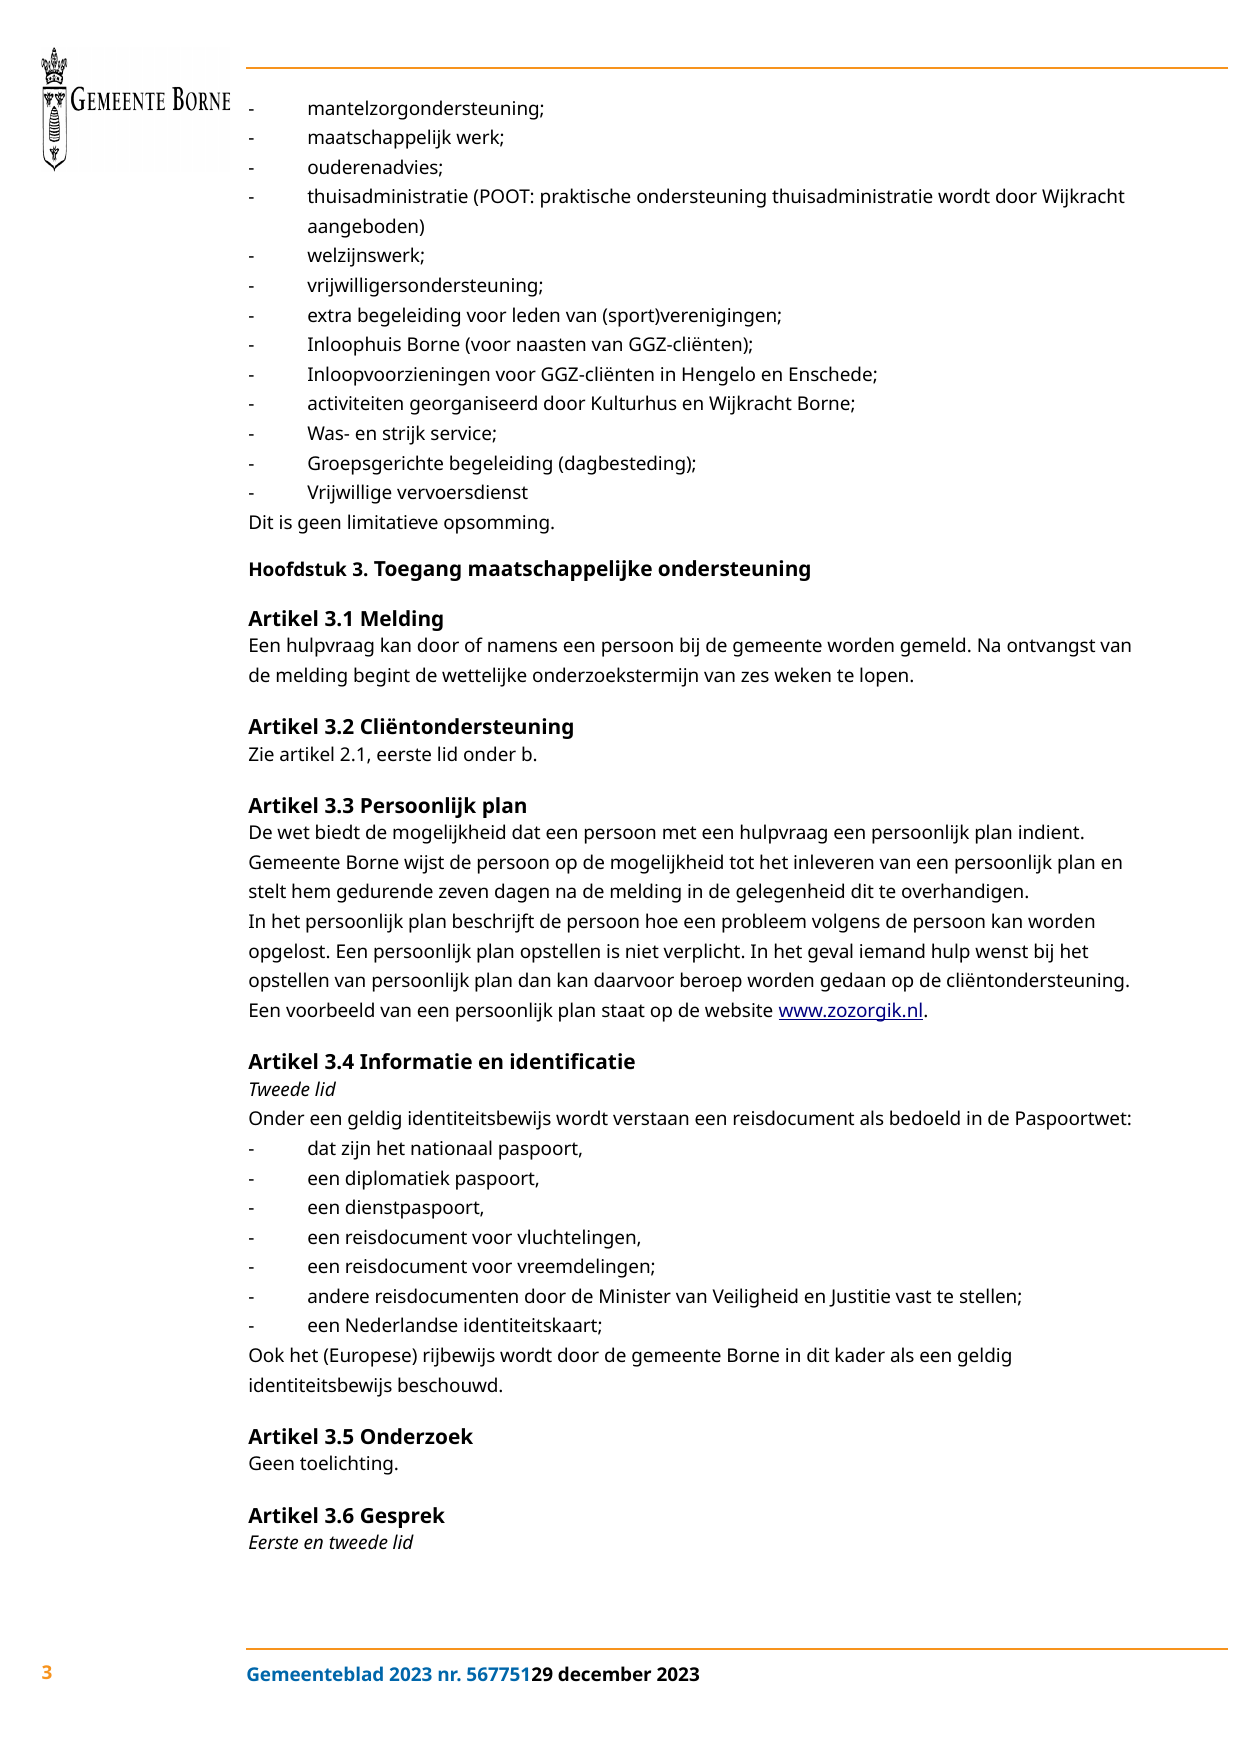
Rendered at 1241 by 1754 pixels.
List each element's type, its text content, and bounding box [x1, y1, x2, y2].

list Vrijwillige vervoersdienst [248, 479, 1152, 505]
list activiteiten georganiseerd door Kulturhus en Wijkracht Borne; [248, 391, 1152, 416]
text Artikel 3.3 Persoonlijk plan [248, 791, 1152, 819]
list Inloopvoorzieningen voor GGZ-cliënten in Hengelo en Enschede; [248, 361, 1152, 387]
text Artikel 3.4 Informatie en identificatie [248, 1047, 1152, 1076]
list een Nederlandse identiteitskaart; [248, 1313, 1152, 1338]
text Tweede lid [248, 1076, 1152, 1102]
list dat zijn het nationaal paspoort, [248, 1135, 1152, 1161]
text Artikel 3.5 Onderzoek [248, 1422, 1152, 1451]
list Was- en strijk service; [248, 420, 1152, 446]
list welzijnswerk; [248, 243, 1152, 268]
list een reisdocument voor vreemdelingen; [248, 1253, 1152, 1279]
text Een hulpvraag kan door of namens een persoon bij de gemeente worden gemeld. Na ontvangst van de melding begint de wettelijke onderzoekstermijn van zes weken te lopen. [248, 632, 1152, 688]
list thuisadministratie (POOT: praktische ondersteuning thuisadministratie wordt door Wijkracht aangeboden) [248, 183, 1152, 239]
list Inloophuis Borne (voor naasten van GGZ-cliënten); [248, 331, 1152, 357]
picture [41, 47, 231, 172]
list een diplomatiek paspoort, [248, 1165, 1152, 1190]
text De wet biedt de mogelijkheid dat een persoon met een hulpvraag een persoonlijk plan indient. Gemeente Borne wijst de persoon op de mogelijkheid tot het inleveren van een persoonlijk plan en stelt hem gedurende zeven dagen na de melding in de gelegenheid dit te overhandigen. [248, 819, 1152, 904]
text Artikel 3.2 Cliëntondersteuning [248, 712, 1152, 741]
list andere reisdocumenten door de Minister van Veiligheid en Justitie vast te stellen; [248, 1283, 1152, 1309]
text Ook het (Europese) rijbewijs wordt door de gemeente Borne in dit kader als een geldig identiteitsbewijs beschouwd. [248, 1342, 1152, 1397]
text Geen toelichting. [248, 1451, 1152, 1476]
text In het persoonlijk plan beschrijft de persoon hoe een probleem volgens de persoon kan worden opgelost. Een persoonlijk plan opstellen is niet verplicht. In het geval iemand hulp wenst bij het opstellen van persoonlijk plan dan kan daarvoor beroep worden gedaan op de cliëntondersteuning. Een voorbeeld van een persoonlijk plan staat op de website www.zozorgik.nl. [248, 908, 1152, 1023]
list een reisdocument voor vluchtelingen, [248, 1224, 1152, 1249]
text Artikel 3.6 Gesprek [248, 1501, 1152, 1529]
list maatschappelijk werk; [248, 124, 1152, 150]
list een dienstpaspoort, [248, 1194, 1152, 1220]
list vrijwilligersondersteuning; [248, 272, 1152, 298]
text Hoofdstuk 3. Toegang maatschappelijke ondersteuning [248, 554, 1152, 583]
text Eerste en tweede lid [248, 1529, 1152, 1555]
text Onder een geldig identiteitsbewijs wordt verstaan een reisdocument als bedoeld in de Paspoortwet: [248, 1106, 1152, 1131]
list Groepsgerichte begeleiding (dagbesteding); [248, 450, 1152, 476]
list extra begeleiding voor leden van (sport)verenigingen; [248, 302, 1152, 328]
text Zie artikel 2.1, eerste lid onder b. [248, 741, 1152, 766]
list ouderenadvies; [248, 154, 1152, 180]
list mantelzorgondersteuning; [248, 95, 1152, 121]
text Dit is geen limitatieve opsomming. [248, 509, 1152, 535]
text Artikel 3.1 Melding [248, 604, 1152, 632]
